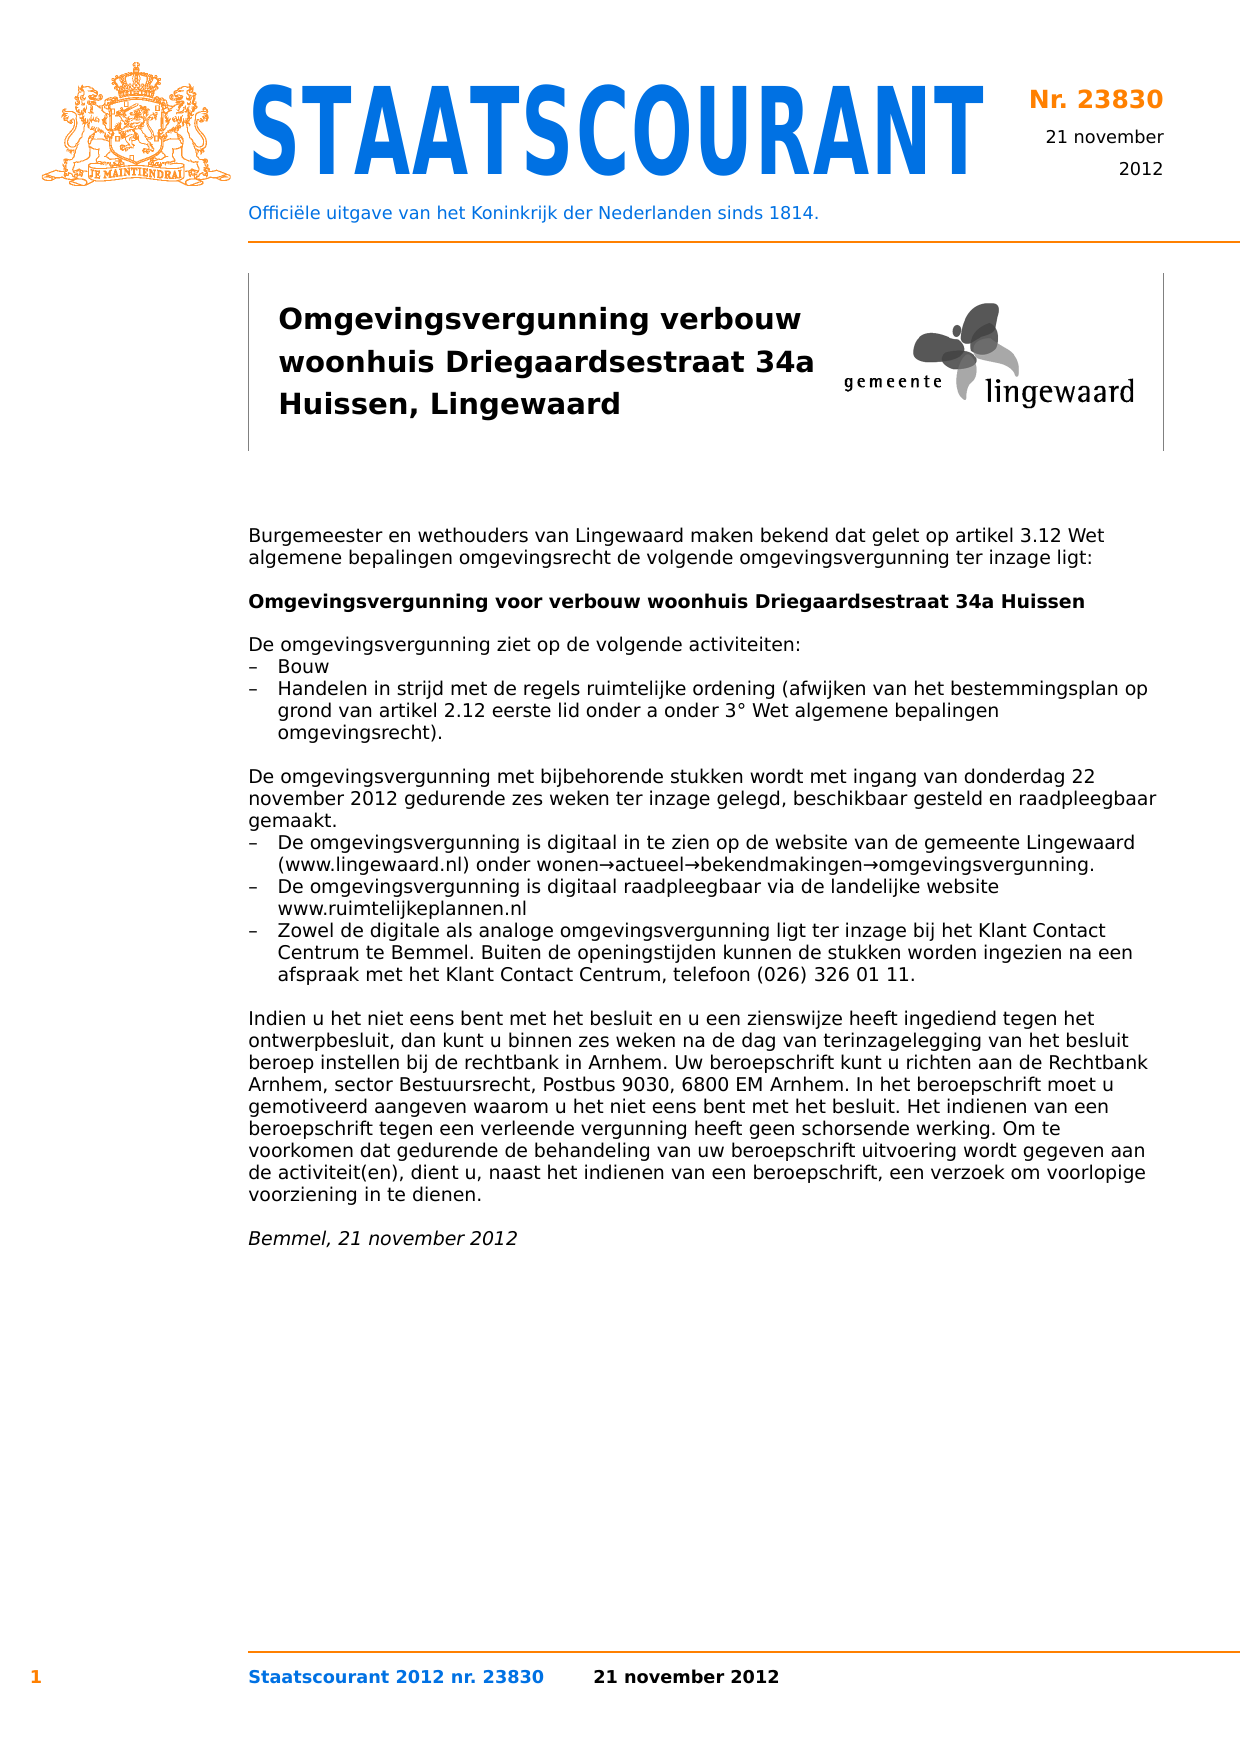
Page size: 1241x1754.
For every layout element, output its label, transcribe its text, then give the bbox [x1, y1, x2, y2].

text – De omgevingsvergunning is digitaal raadpleegbaar via de landelijke website www.ruimtelijkeplannen.nl [248, 876, 1163, 920]
text Bemmel, 21 november 2012 [248, 1227, 1163, 1249]
table_cell 2012 [998, 153, 1240, 203]
picture [41, 62, 231, 186]
picture [844, 302, 1134, 409]
table_cell 21 november [998, 121, 1240, 153]
table_cell Officiële uitgave van het Koninkrijk der Nederlanden sinds 1814. [248, 203, 1240, 241]
text Burgemeester en wethouders van Lingewaard maken bekend dat gelet op artikel 3.12 Wet algemene bepalingen omgevingsrecht de volgende omgevingsvergunning ter inzage ligt: [248, 525, 1163, 569]
text De omgevingsvergunning ziet op de volgende activiteiten: [248, 634, 1163, 656]
text – Handelen in strijd met de regels ruimtelijke ordening (afwijken van het bestemmingsplan op grond van artikel 2.12 eerste lid onder a onder 3° Wet algemene bepalingen omgevingsrecht). [248, 678, 1163, 744]
table_header STAATSCOURANT [248, 62, 998, 203]
text De omgevingsvergunning met bijbehorende stukken wordt met ingang van donderdag 22 november 2012 gedurende zes weken ter inzage gelegd, beschikbaar gesteld en raadpleegbaar gemaakt. [248, 766, 1163, 832]
text – Bouw [248, 656, 1163, 678]
text – De omgevingsvergunning is digitaal in te zien op de website van de gemeente Lingewaard (www.lingewaard.nl) onder wonen→actueel→bekendmakingen→omgevingsvergunning. [248, 832, 1163, 876]
subtitle Omgevingsvergunning verbouw woonhuis Driegaardsestraat 34a Huissen, Lingewaard [249, 273, 1163, 451]
text – Zowel de digitale als analoge omgevingsvergunning ligt ter inzage bij het Klant Contact Centrum te Bemmel. Buiten de openingstijden kunnen de stukken worden ingezien na een afspraak met het Klant Contact Centrum, telefoon (026) 326 01 11. [248, 920, 1163, 986]
table_header Nr. 23830 [998, 62, 1240, 121]
table_header [25, 62, 248, 241]
text Omgevingsvergunning voor verbouw woonhuis Driegaardsestraat 34a Huissen [248, 591, 1163, 612]
text Indien u het niet eens bent met het besluit en u een zienswijze heeft ingediend tegen het ontwerpbesluit, dan kunt u binnen zes weken na de dag van terinzagelegging van het besluit beroep instellen bij de rechtbank in Arnhem. Uw beroepschrift kunt u richten aan de Rechtbank Arnhem, sector Bestuursrecht, Postbus 9030, 6800 EM Arnhem. In het beroepschrift moet u gemotiveerd aangeven waarom u het niet eens bent met het besluit. Het indienen van een beroepschrift tegen een verleende vergunning heeft geen schorsende werking. Om te voorkomen dat gedurende de behandeling van uw beroepschrift uitvoering wordt gegeven aan de activiteit(en), dient u, naast het indienen van een beroepschrift, een verzoek om voorlopige voorziening in te dienen. [248, 1008, 1163, 1206]
